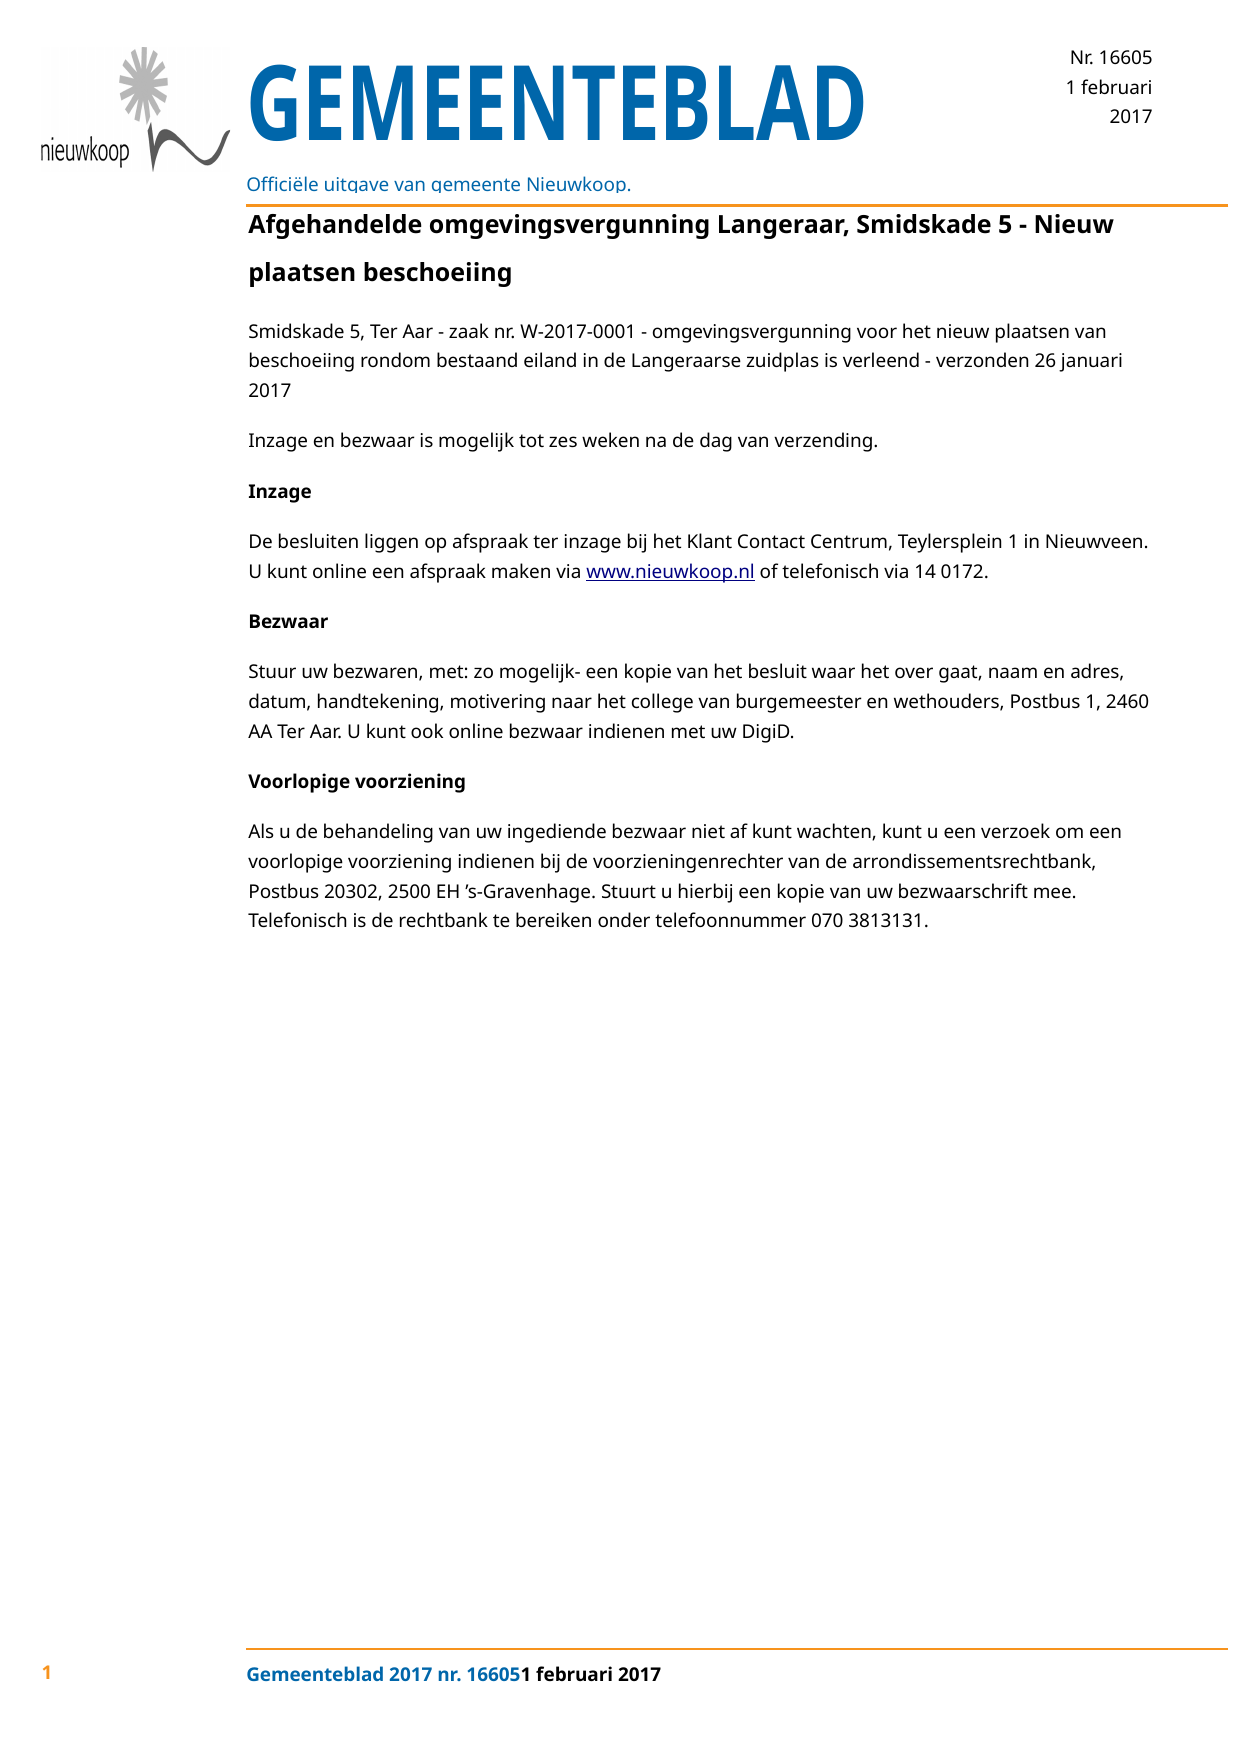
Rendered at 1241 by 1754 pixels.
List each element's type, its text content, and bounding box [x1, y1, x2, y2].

text Als u de behandeling van uw ingediende bezwaar niet af kunt wachten, kunt u een verzoek om een voorlopige voorziening indienen bij de voorzieningenrechter van de arrondissementsrechtbank, Postbus 20302, 2500 EH ’s-Gravenhage. Stuurt u hierbij een kopie van uw bezwaarschrift mee. Telefonisch is de rechtbank te bereiken onder telefoonnummer 070 3813131. [248, 819, 1152, 933]
text Smidskade 5, Ter Aar - zaak nr. W-2017-0001 - omgevingsvergunning voor het nieuw plaatsen van beschoeiing rondom bestaand eiland in de Langeraarse zuidplas is verleend - verzonden 26 januari 2017 [248, 318, 1152, 403]
text De besluiten liggen op afspraak ter inzage bij het Klant Contact Centrum, Teylersplein 1 in Nieuwveen. U kunt online een afspraak maken via www.nieuwkoop.nl of telefonisch via 14 0172. [248, 528, 1152, 584]
text Voorlopige voorziening [248, 768, 1152, 794]
text Stuur uw bezwaren, met: zo mogelijk- een kopie van het besluit waar het over gaat, naam en adres, datum, handtekening, motivering naar het college van burgemeester en wethouders, Postbus 1, 2460 AA Ter Aar. U kunt ook online bezwaar indienen met uw DigiD. [248, 659, 1152, 744]
text Bezwaar [248, 608, 1152, 634]
picture [41, 47, 231, 172]
text Inzage en bezwaar is mogelijk tot zes weken na de dag van verzending. [248, 427, 1152, 453]
text Afgehandelde omgevingsvergunning Langeraar, Smidskade 5 - Nieuw plaatsen beschoeiing [248, 207, 1152, 288]
text Inzage [248, 478, 1152, 504]
